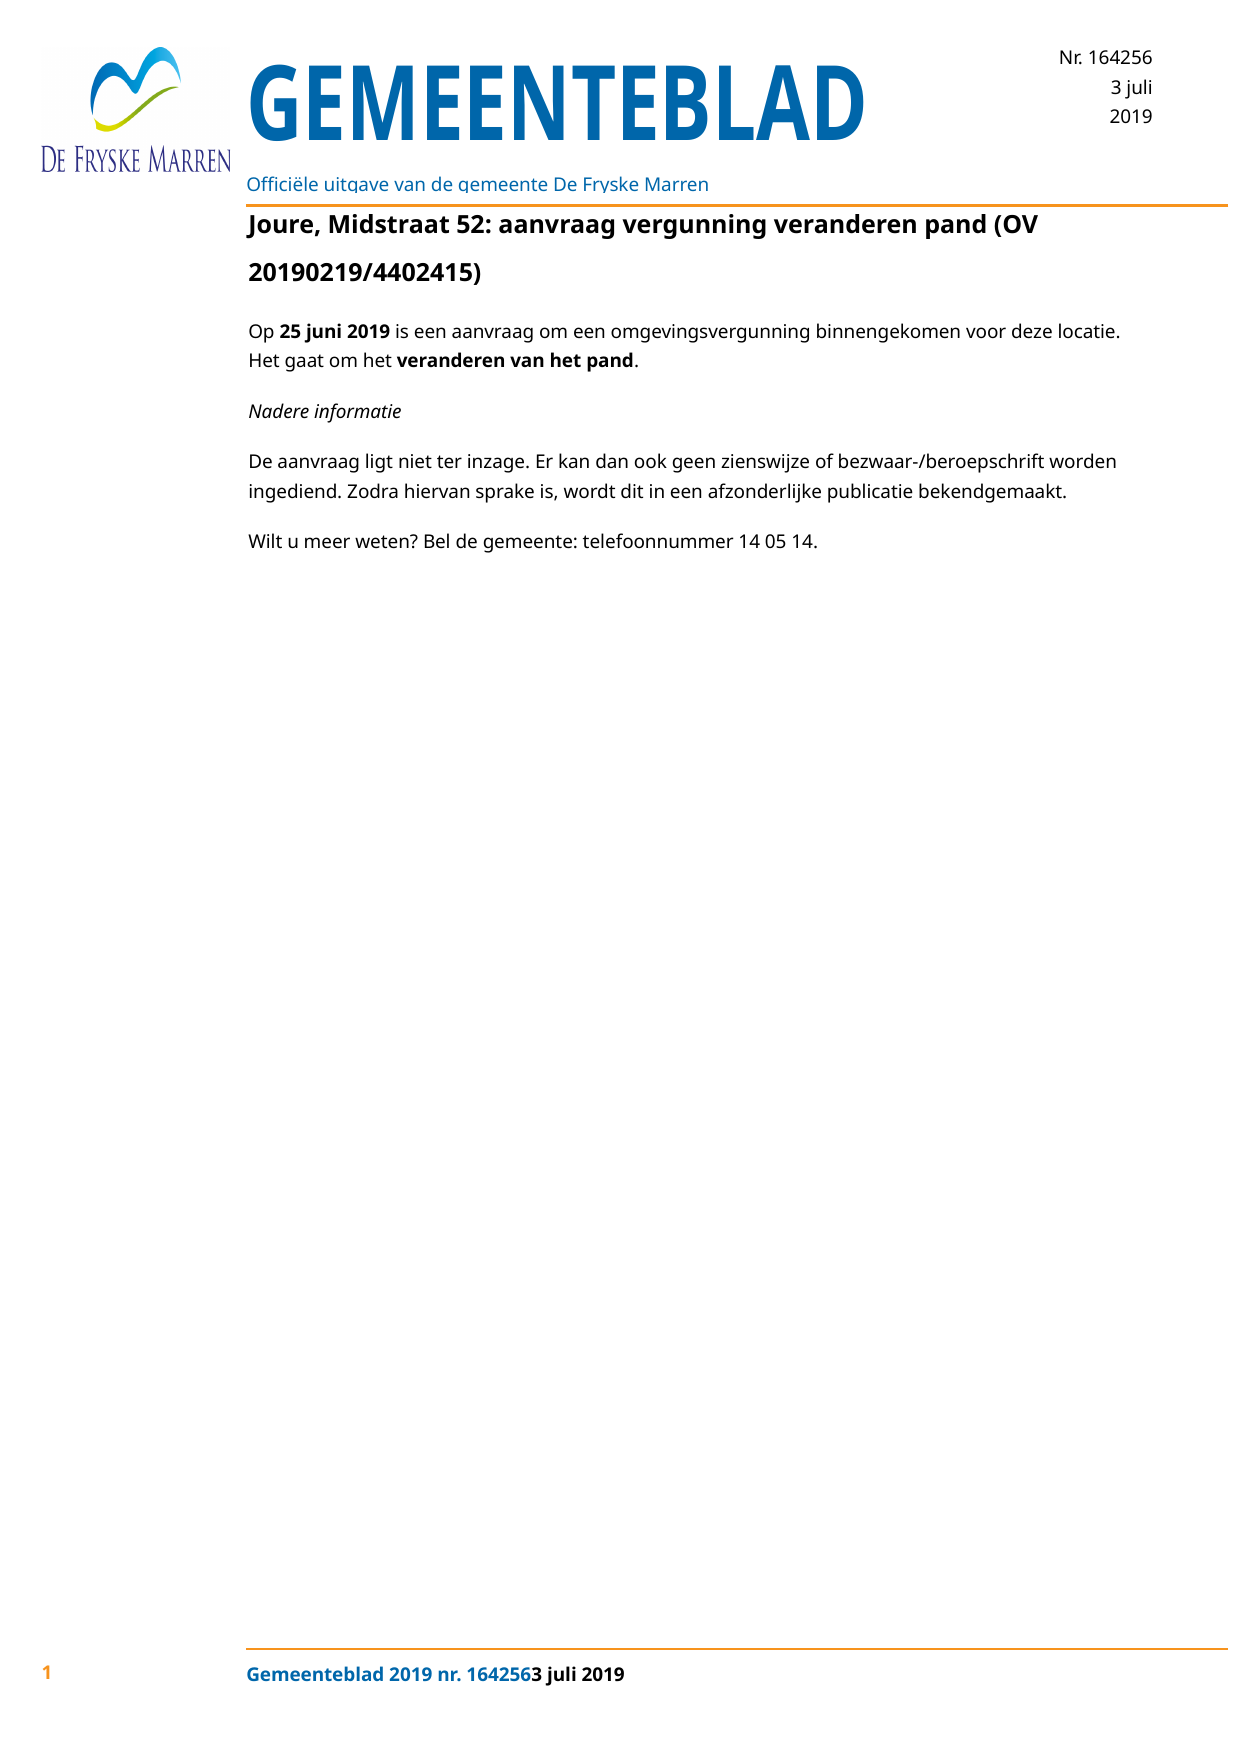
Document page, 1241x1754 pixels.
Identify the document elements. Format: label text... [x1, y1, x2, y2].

text De aanvraag ligt niet ter inzage. Er kan dan ook geen zienswijze of bezwaar-/beroepschrift worden ingediend. Zodra hiervan sprake is, wordt dit in een afzonderlijke publicatie bekendgemaakt. [248, 448, 1152, 504]
text Joure, Midstraat 52: aanvraag vergunning veranderen pand (OV 20190219/4402415) [248, 207, 1152, 288]
text Op 25 juni 2019 is een aanvraag om een omgevingsvergunning binnengekomen voor deze locatie. Het gaat om het veranderen van het pand. [248, 318, 1152, 373]
text Nadere informatie [248, 398, 1152, 424]
text Wilt u meer weten? Bel de gemeente: telefoonnummer 14 05 14. [248, 528, 1152, 554]
picture [41, 47, 231, 172]
